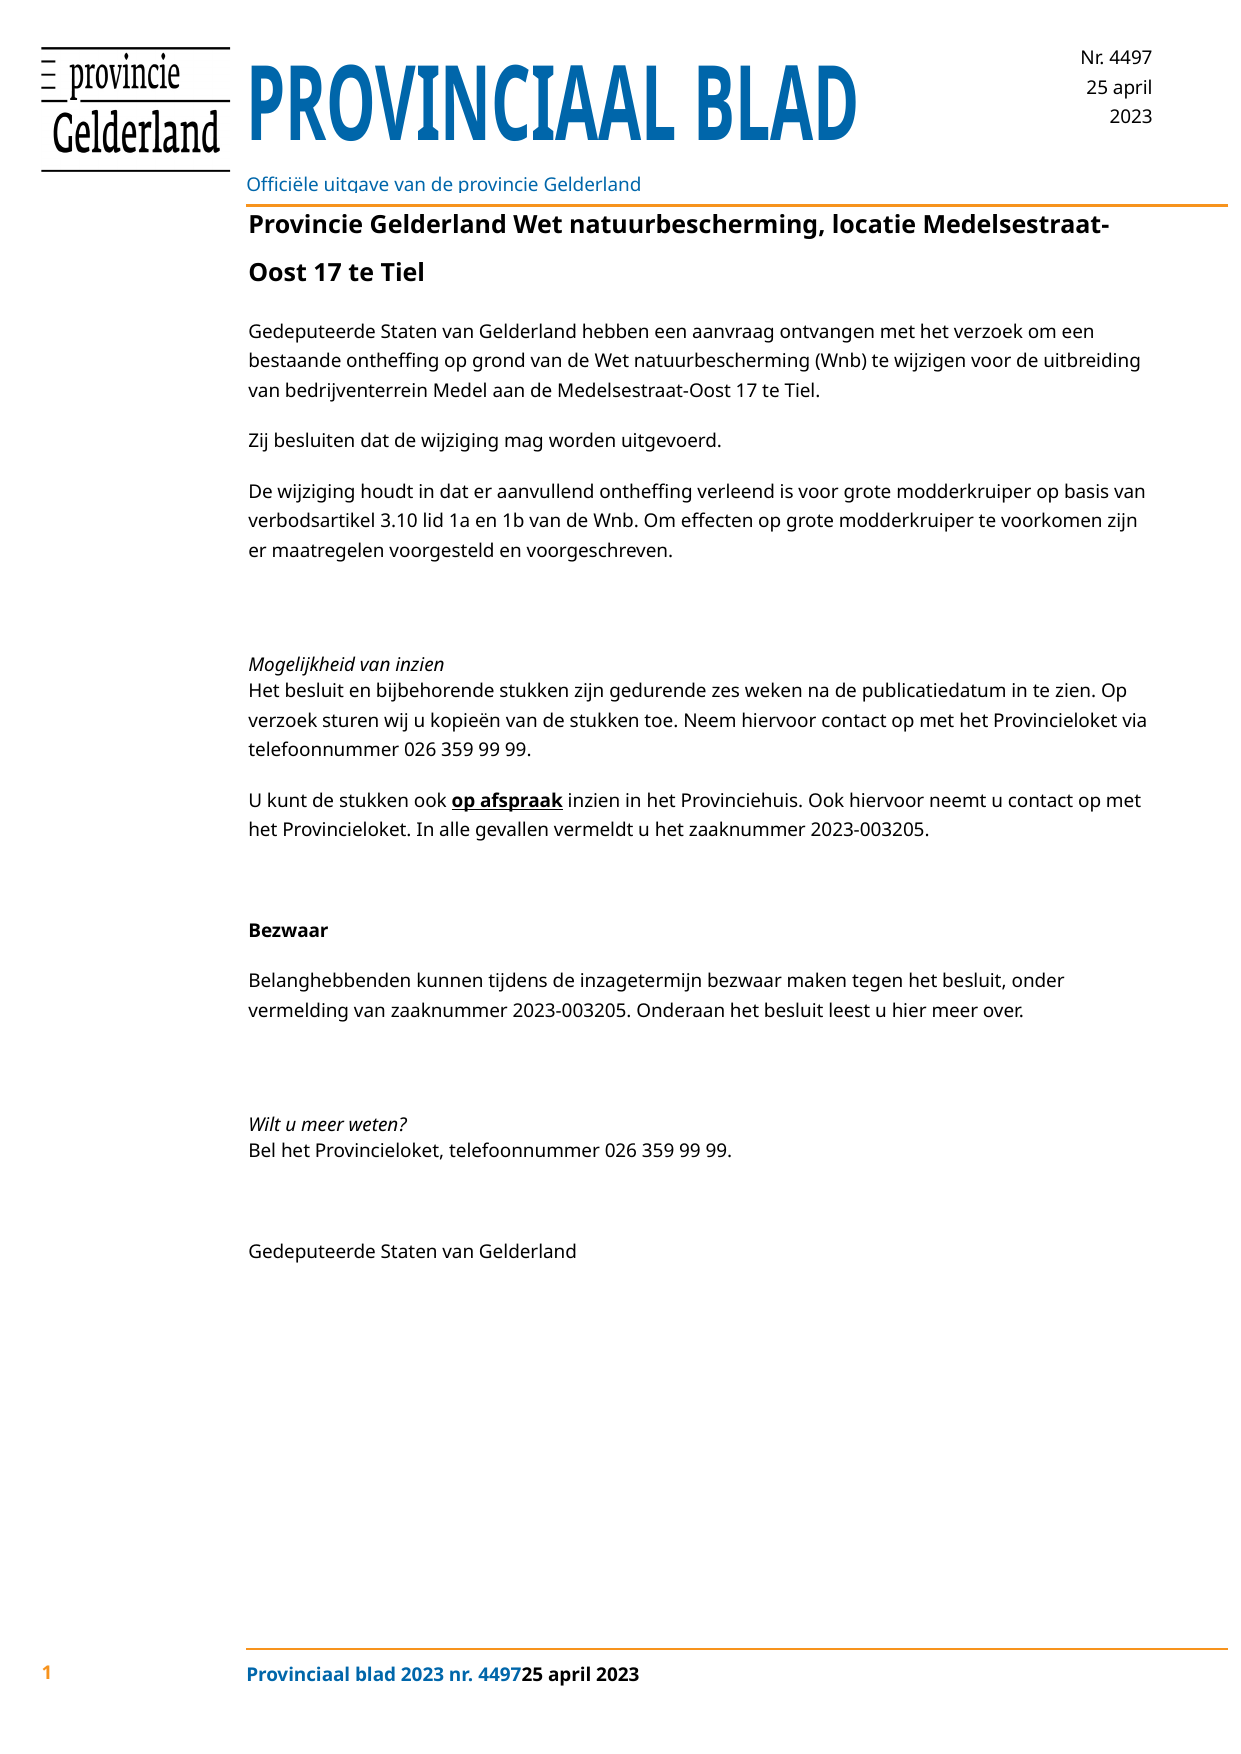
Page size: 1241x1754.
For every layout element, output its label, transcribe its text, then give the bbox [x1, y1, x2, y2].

text Gedeputeerde Staten van Gelderland [248, 1238, 1152, 1264]
text Het besluit en bijbehorende stukken zijn gedurende zes weken na de publicatiedatum in te zien. Op verzoek sturen wij u kopieën van de stukken toe. Neem hiervoor contact op met het Provincieloket via telefoonnummer 026 359 99 99. [248, 677, 1152, 762]
text Mogelijkheid van inzien [248, 651, 1152, 677]
text De wijziging houdt in dat er aanvullend ontheffing verleend is voor grote modderkruiper op basis van verbodsartikel 3.10 lid 1a en 1b van de Wnb. Om effecten op grote modderkruiper te voorkomen zijn er maatregelen voorgesteld en voorgeschreven. [248, 478, 1152, 563]
text U kunt de stukken ook op afspraak inzien in het Provinciehuis. Ook hiervoor neemt u contact op met het Provincieloket. In alle gevallen vermeldt u het zaaknummer 2023-003205. [248, 787, 1152, 842]
text Bezwaar [248, 917, 1152, 943]
text Wilt u meer weten? [248, 1112, 1152, 1137]
text Bel het Provincieloket, telefoonnummer 026 359 99 99. [248, 1137, 1152, 1163]
text Zij besluiten dat de wijziging mag worden uitgevoerd. [248, 427, 1152, 453]
text Gedeputeerde Staten van Gelderland hebben een aanvraag ontvangen met het verzoek om een bestaande ontheffing op grond van de Wet natuurbescherming (Wnb) te wijzigen voor de uitbreiding van bedrijventerrein Medel aan de Medelsestraat-Oost 17 te Tiel. [248, 318, 1152, 403]
text Provincie Gelderland Wet natuurbescherming, locatie Medelsestraat-Oost 17 te Tiel [248, 207, 1152, 288]
text Belanghebbenden kunnen tijdens de inzagetermijn bezwaar maken tegen het besluit, onder vermelding van zaaknummer 2023-003205. Onderaan het besluit leest u hier meer over. [248, 968, 1152, 1023]
picture [41, 47, 231, 172]
